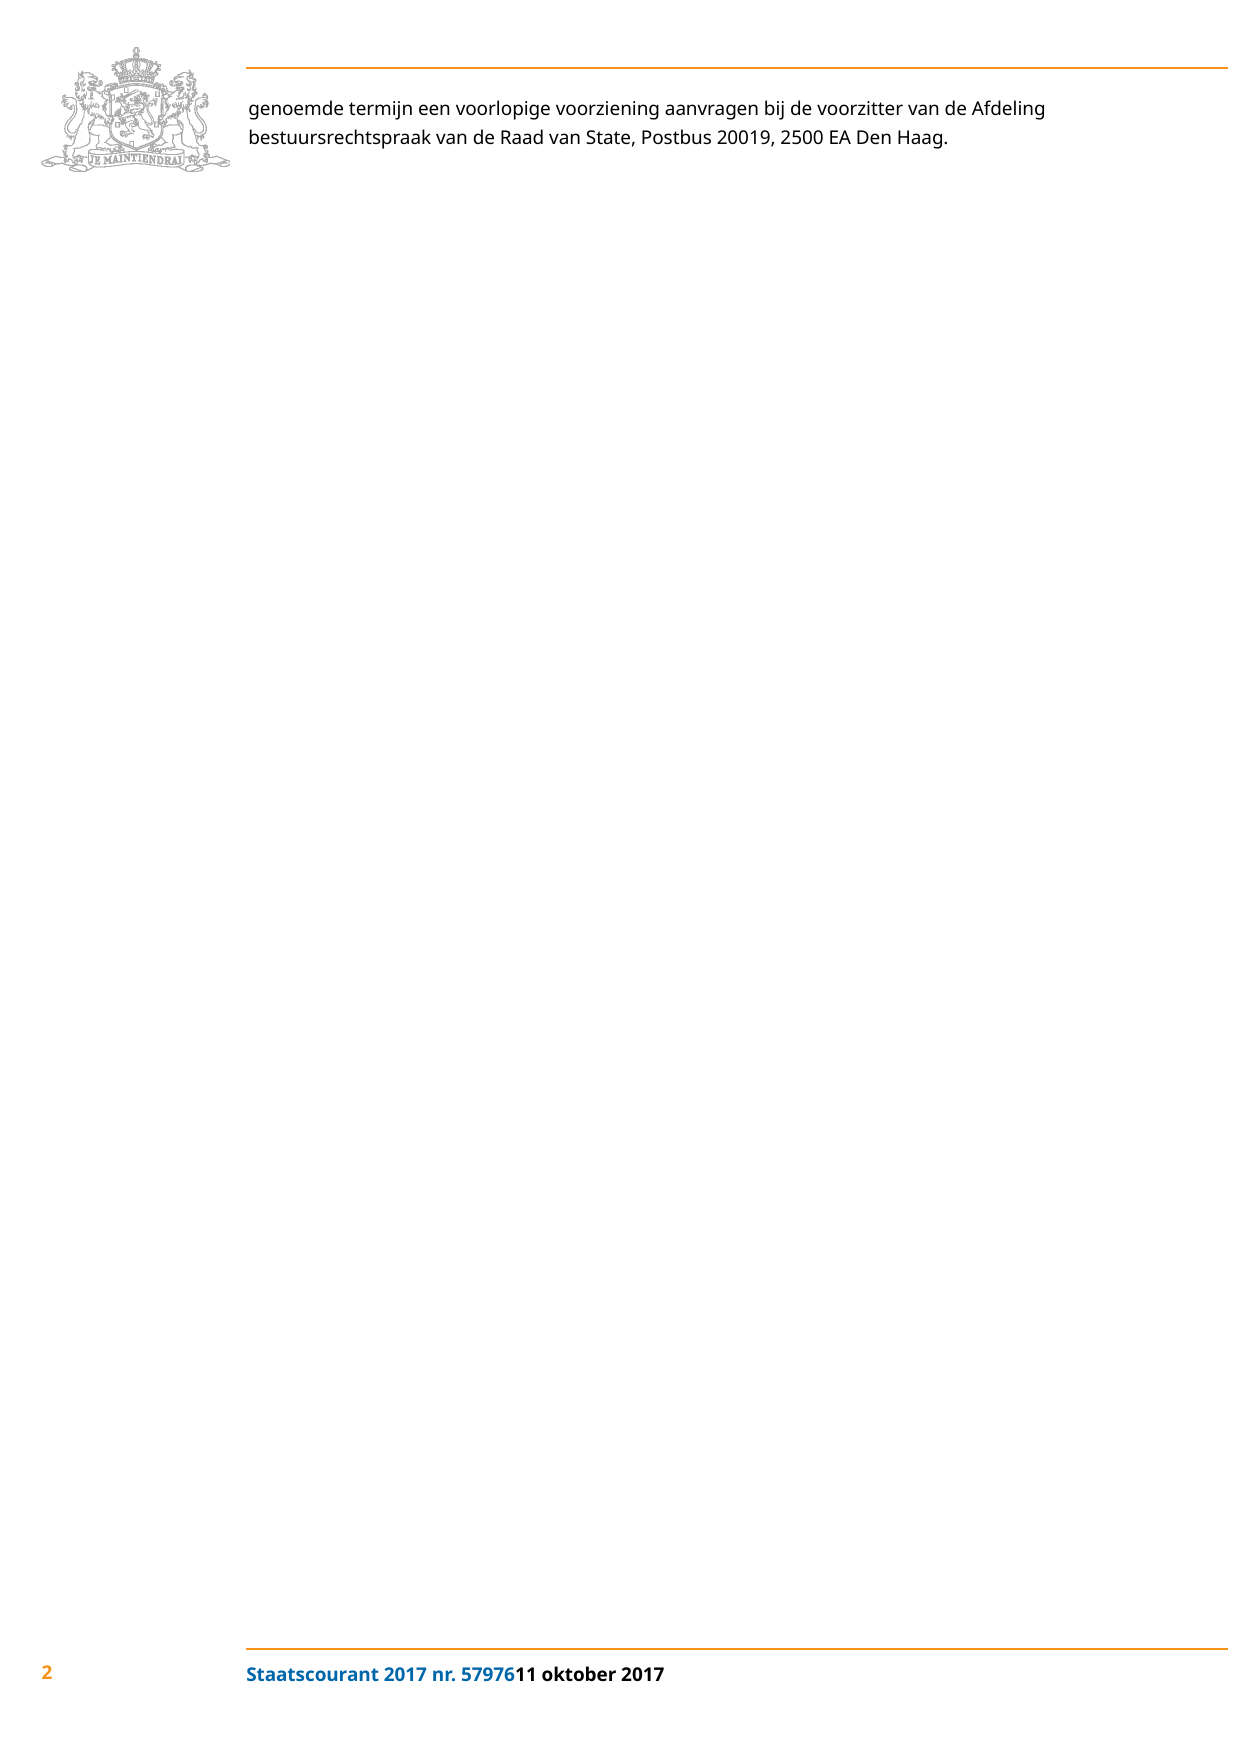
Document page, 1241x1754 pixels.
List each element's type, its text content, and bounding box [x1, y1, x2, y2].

text genoemde termijn een voorlopige voorziening aanvragen bij de voorzitter van de Afdeling bestuursrechtspraak van de Raad van State, Postbus 20019, 2500 EA Den Haag. [248, 95, 1152, 150]
picture [41, 47, 231, 172]
